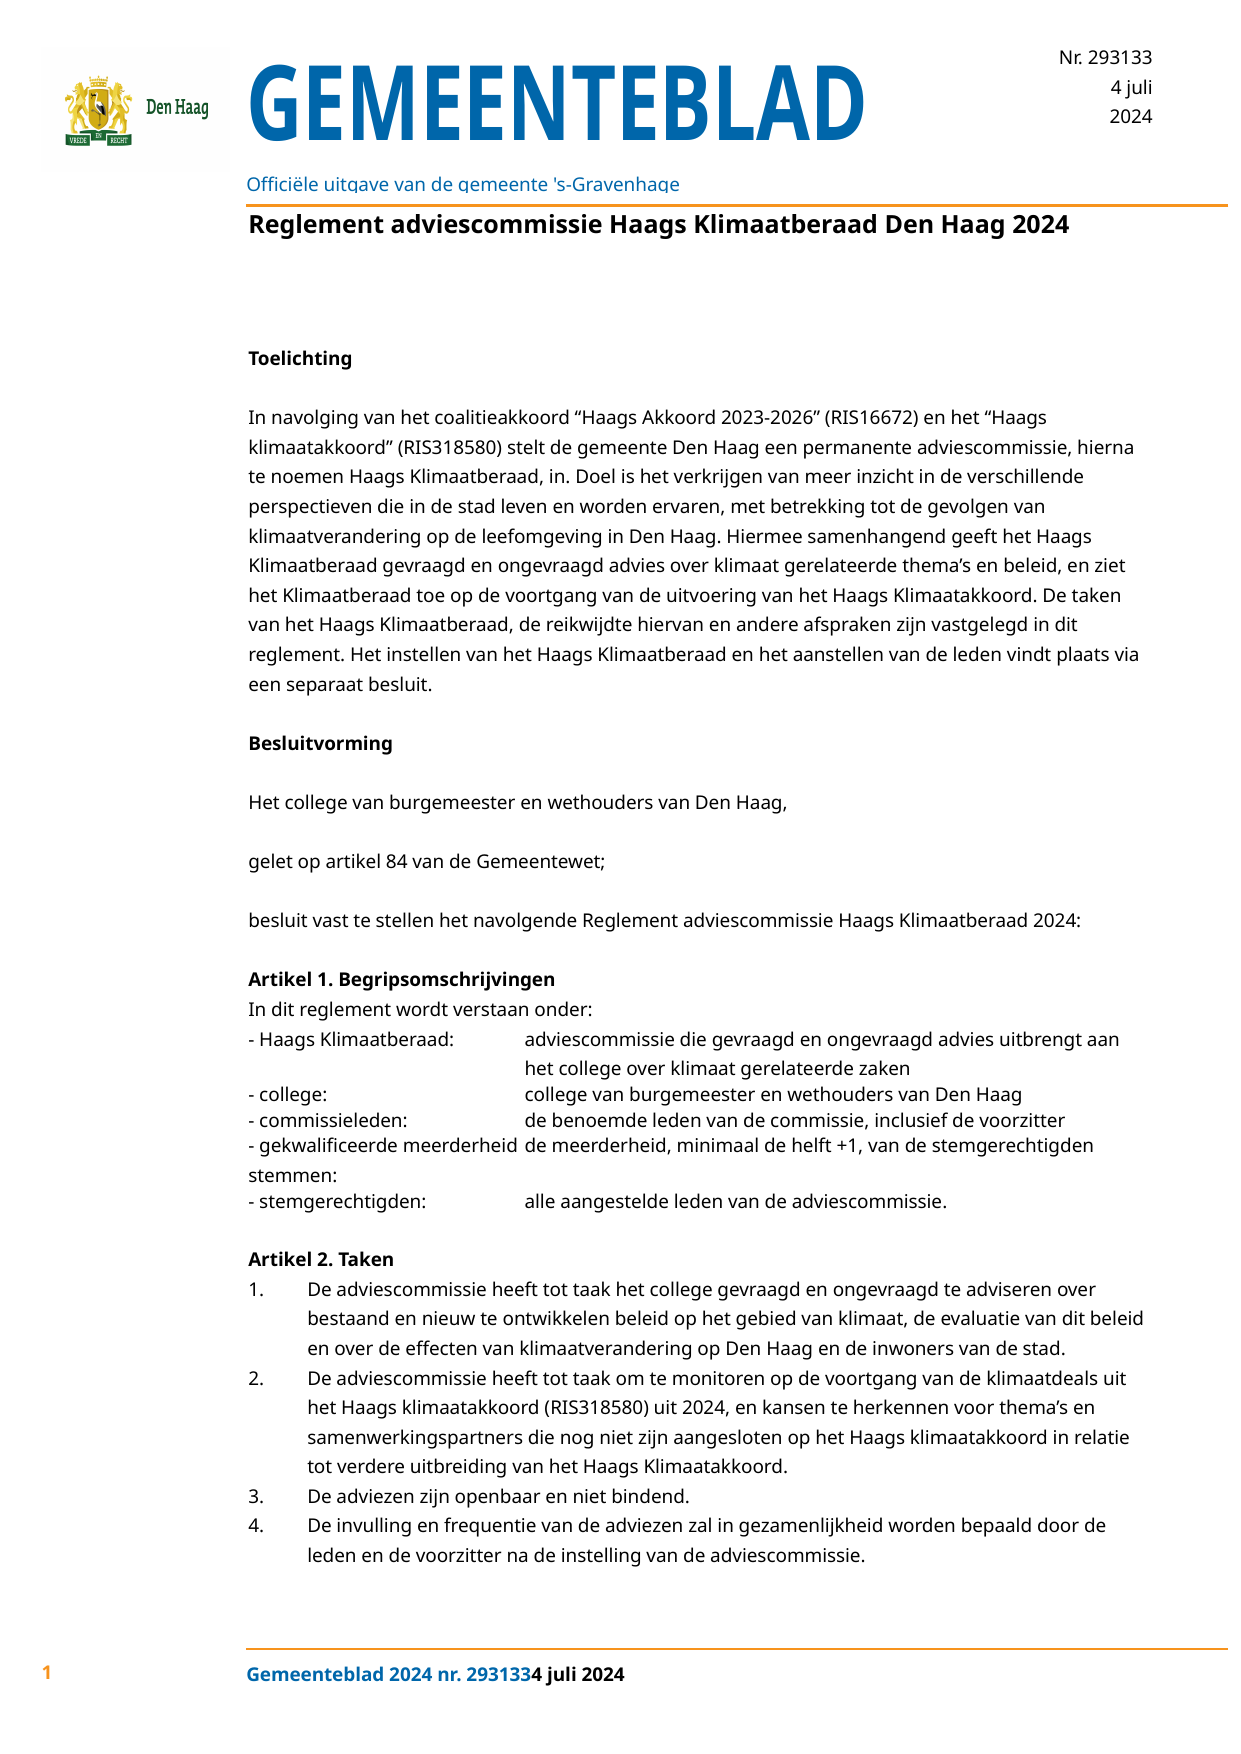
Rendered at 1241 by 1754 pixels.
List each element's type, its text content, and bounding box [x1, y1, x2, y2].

text Het college van burgemeester en wethouders van Den Haag, [248, 789, 1152, 815]
text Artikel 1. Begripsomschrijvingen [248, 967, 1152, 992]
text gelet op artikel 84 van de Gemeentewet; [248, 848, 1152, 874]
list De adviezen zijn openbaar en niet bindend. [248, 1483, 1152, 1509]
text besluit vast te stellen het navolgende Reglement adviescommissie Haags Klimaatberaad 2024: [248, 907, 1152, 933]
table_cell - commissieleden: [248, 1107, 524, 1133]
table_cell - college: [248, 1081, 524, 1107]
text Reglement adviescommissie Haags Klimaatberaad Den Haag 2024 [248, 207, 1152, 241]
text Toelichting [248, 345, 1152, 371]
list De adviescommissie heeft tot taak het college gevraagd en ongevraagd te adviseren over bestaand en nieuw te ontwikkelen beleid op het gebied van klimaat, de evaluatie van dit beleid en over de effecten van klimaatverandering op Den Haag en de inwoners van de stad. [248, 1276, 1152, 1361]
table_cell college van burgemeester en wethouders van Den Haag [524, 1081, 1152, 1107]
table_cell de meerderheid, minimaal de helft +1, van de stemgerechtigden [524, 1133, 1152, 1188]
text Artikel 2. Taken [248, 1246, 1152, 1272]
list De invulling en frequentie van de adviezen zal in gezamenlijkheid worden bepaald door de leden en de voorzitter na de instelling van de adviescommissie. [248, 1513, 1152, 1568]
text In dit reglement wordt verstaan onder: [248, 996, 1152, 1022]
list De adviescommissie heeft tot taak om te monitoren op de voortgang van de klimaatdeals uit het Haags klimaatakkoord (RIS318580) uit 2024, en kansen te herkennen voor thema’s en samenwerkingspartners die nog niet zijn aangesloten op het Haags klimaatakkoord in relatie tot verdere uitbreiding van het Haags Klimaatakkoord. [248, 1365, 1152, 1479]
picture [41, 47, 231, 172]
table_cell - gekwalificeerde meerderheid stemmen: [248, 1133, 524, 1188]
table_header adviescommissie die gevraagd en ongevraagd advies uitbrengt aan het college over klimaat gerelateerde zaken [524, 1026, 1152, 1081]
text In navolging van het coalitieakkoord “Haags Akkoord 2023-2026” (RIS16672) en het “Haags klimaatakkoord” (RIS318580) stelt de gemeente Den Haag een permanente adviescommissie, hierna te noemen Haags Klimaatberaad, in. Doel is het verkrijgen van meer inzicht in de verschillende perspectieven die in de stad leven en worden ervaren, met betrekking tot de gevolgen van klimaatverandering op de leefomgeving in Den Haag. Hiermee samenhangend geeft het Haags Klimaatberaad gevraagd en ongevraagd advies over klimaat gerelateerde thema’s en beleid, en ziet het Klimaatberaad toe op de voortgang van de uitvoering van het Haags Klimaatakkoord. De taken van het Haags Klimaatberaad, de reikwijdte hiervan en andere afspraken zijn vastgelegd in dit reglement. Het instellen van het Haags Klimaatberaad en het aanstellen van de leden vindt plaats via een separaat besluit. [248, 404, 1152, 696]
text Besluitvorming [248, 730, 1152, 756]
table_cell alle aangestelde leden van de adviescommissie. [524, 1188, 1152, 1214]
table_header - Haags Klimaatberaad: [248, 1026, 524, 1081]
table_cell de benoemde leden van de commissie, inclusief de voorzitter [524, 1107, 1152, 1133]
table_cell - stemgerechtigden: [248, 1188, 524, 1214]
